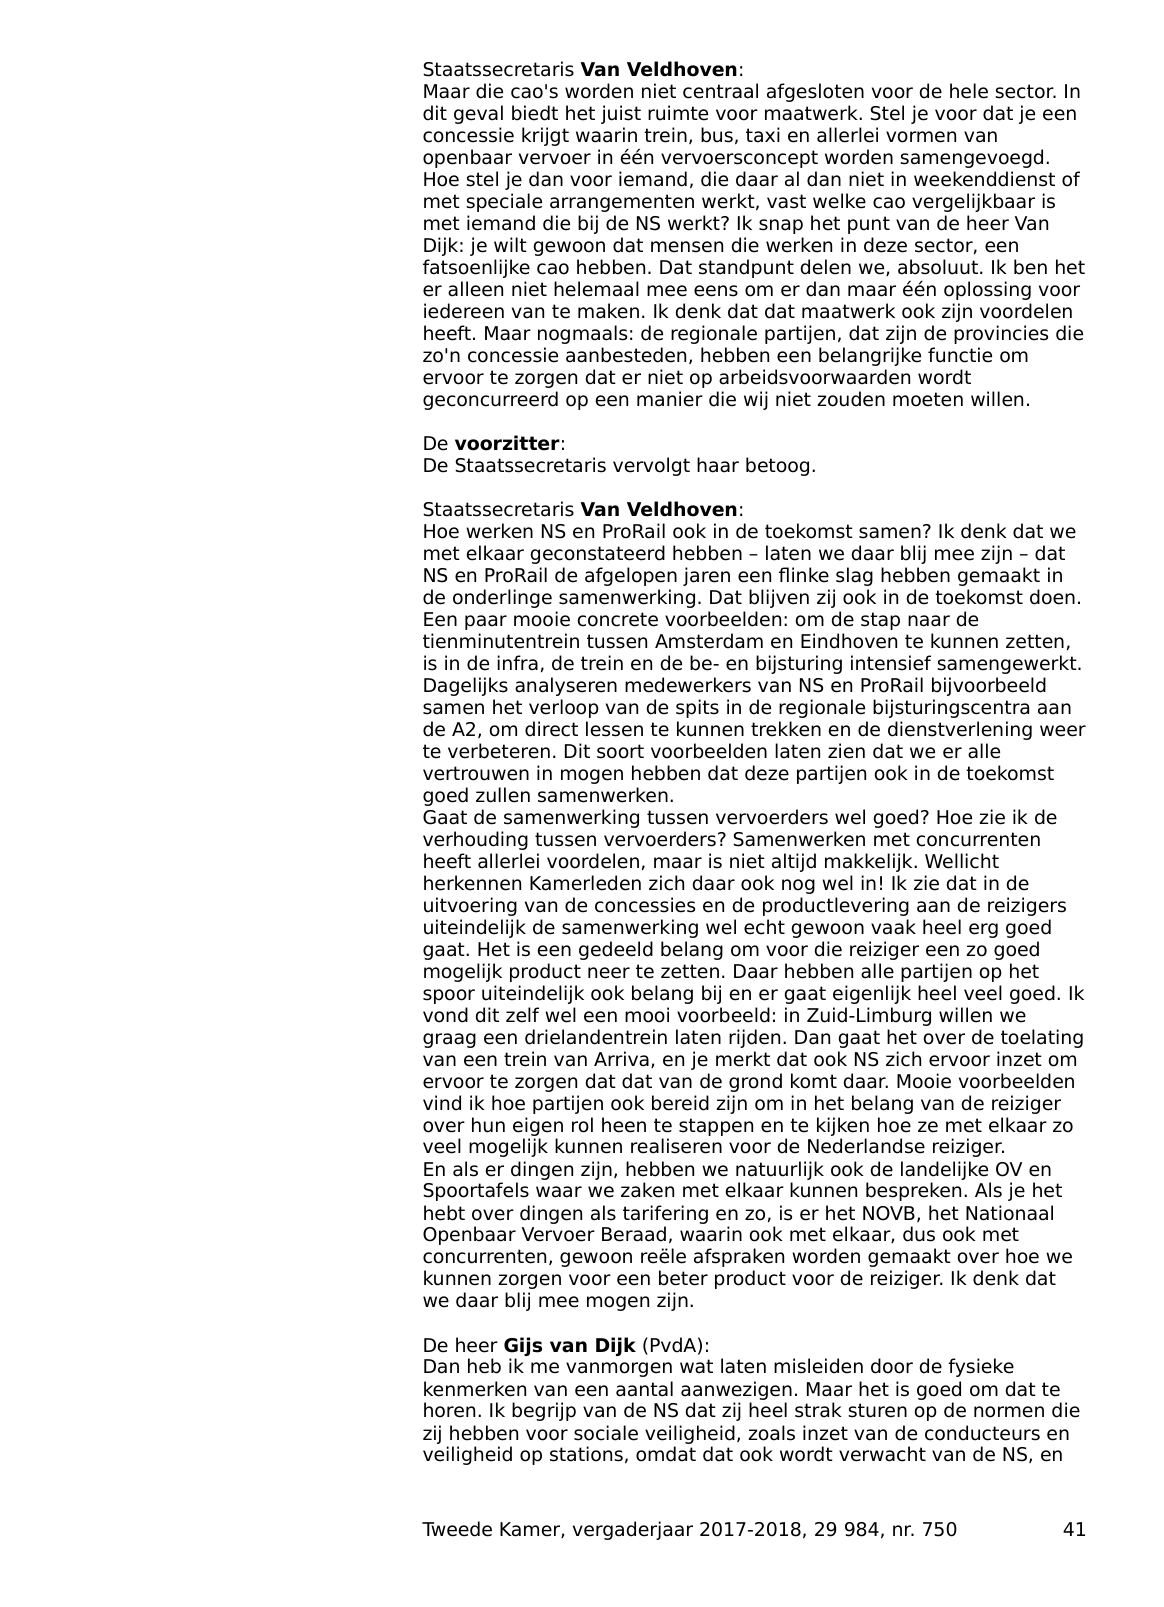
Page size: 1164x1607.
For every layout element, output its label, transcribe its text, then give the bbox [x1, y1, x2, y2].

text Hoe werken NS en ProRail ook in de toekomst samen? Ik denk dat we met elkaar geconstateerd hebben – laten we daar blij mee zijn – dat NS en ProRail de afgelopen jaren een flinke slag hebben gemaakt in de onderlinge samenwerking. Dat blijven zij ook in de toekomst doen. Een paar mooie concrete voorbeelden: om de stap naar de tienminutentrein tussen Amsterdam en Eindhoven te kunnen zetten, is in de infra, de trein en de be- en bijsturing intensief samengewerkt. Dagelijks analyseren medewerkers van NS en ProRail bijvoorbeeld samen het verloop van de spits in de regionale bijsturingscentra aan de A2, om direct lessen te kunnen trekken en de dienstverlening weer te verbeteren. Dit soort voorbeelden laten zien dat we er alle vertrouwen in mogen hebben dat deze partijen ook in de toekomst goed zullen samenwerken. [422, 521, 1087, 807]
text De heer Gijs van Dijk (PvdA): [422, 1334, 1087, 1356]
text Staatssecretaris Van Veldhoven: [422, 499, 1087, 521]
text Gaat de samenwerking tussen vervoerders wel goed? Hoe zie ik de verhouding tussen vervoerders? Samenwerken met concurrenten heeft allerlei voordelen, maar is niet altijd makkelijk. Wellicht herkennen Kamerleden zich daar ook nog wel in! Ik zie dat in de uitvoering van de concessies en de productlevering aan de reizigers uiteindelijk de samenwerking wel echt gewoon vaak heel erg goed gaat. Het is een gedeeld belang om voor die reiziger een zo goed mogelijk product neer te zetten. Daar hebben alle partijen op het spoor uiteindelijk ook belang bij en er gaat eigenlijk heel veel goed. Ik vond dit zelf wel een mooi voorbeeld: in Zuid-Limburg willen we graag een drielandentrein laten rijden. Dan gaat het over de toelating van een trein van Arriva, en je merkt dat ook NS zich ervoor inzet om ervoor te zorgen dat dat van de grond komt daar. Mooie voorbeelden vind ik hoe partijen ook bereid zijn om in het belang van de reiziger over hun eigen rol heen te stappen en te kijken hoe ze met elkaar zo veel mogelijk kunnen realiseren voor de Nederlandse reiziger. [422, 807, 1087, 1158]
text En als er dingen zijn, hebben we natuurlijk ook de landelijke OV en Spoortafels waar we zaken met elkaar kunnen bespreken. Als je het hebt over dingen als tarifering en zo, is er het NOVB, het Nationaal Openbaar Vervoer Beraad, waarin ook met elkaar, dus ook met concurrenten, gewoon reële afspraken worden gemaakt over hoe we kunnen zorgen voor een beter product voor de reiziger. Ik denk dat we daar blij mee mogen zijn. [422, 1158, 1087, 1312]
text Staatssecretaris Van Veldhoven: [422, 59, 1087, 81]
text De Staatssecretaris vervolgt haar betoog. [422, 455, 1087, 477]
text Maar die cao's worden niet centraal afgesloten voor de hele sector. In dit geval biedt het juist ruimte voor maatwerk. Stel je voor dat je een concessie krijgt waarin trein, bus, taxi en allerlei vormen van openbaar vervoer in één vervoersconcept worden samengevoegd. Hoe stel je dan voor iemand, die daar al dan niet in weekenddienst of met speciale arrangementen werkt, vast welke cao vergelijkbaar is met iemand die bij de NS werkt? Ik snap het punt van de heer Van Dijk: je wilt gewoon dat mensen die werken in deze sector, een fatsoenlijke cao hebben. Dat standpunt delen we, absoluut. Ik ben het er alleen niet helemaal mee eens om er dan maar één oplossing voor iedereen van te maken. Ik denk dat dat maatwerk ook zijn voordelen heeft. Maar nogmaals: de regionale partijen, dat zijn de provincies die zo'n concessie aanbesteden, hebben een belangrijke functie om ervoor te zorgen dat er niet op arbeidsvoorwaarden wordt geconcurreerd op een manier die wij niet zouden moeten willen. [422, 81, 1087, 411]
text De voorzitter: [422, 433, 1087, 455]
text Dan heb ik me vanmorgen wat laten misleiden door de fysieke kenmerken van een aantal aanwezigen. Maar het is goed om dat te horen. Ik begrijp van de NS dat zij heel strak sturen op de normen die zij hebben voor sociale veiligheid, zoals inzet van de conducteurs en veiligheid op stations, omdat dat ook wordt verwacht van de NS, en [422, 1356, 1087, 1466]
